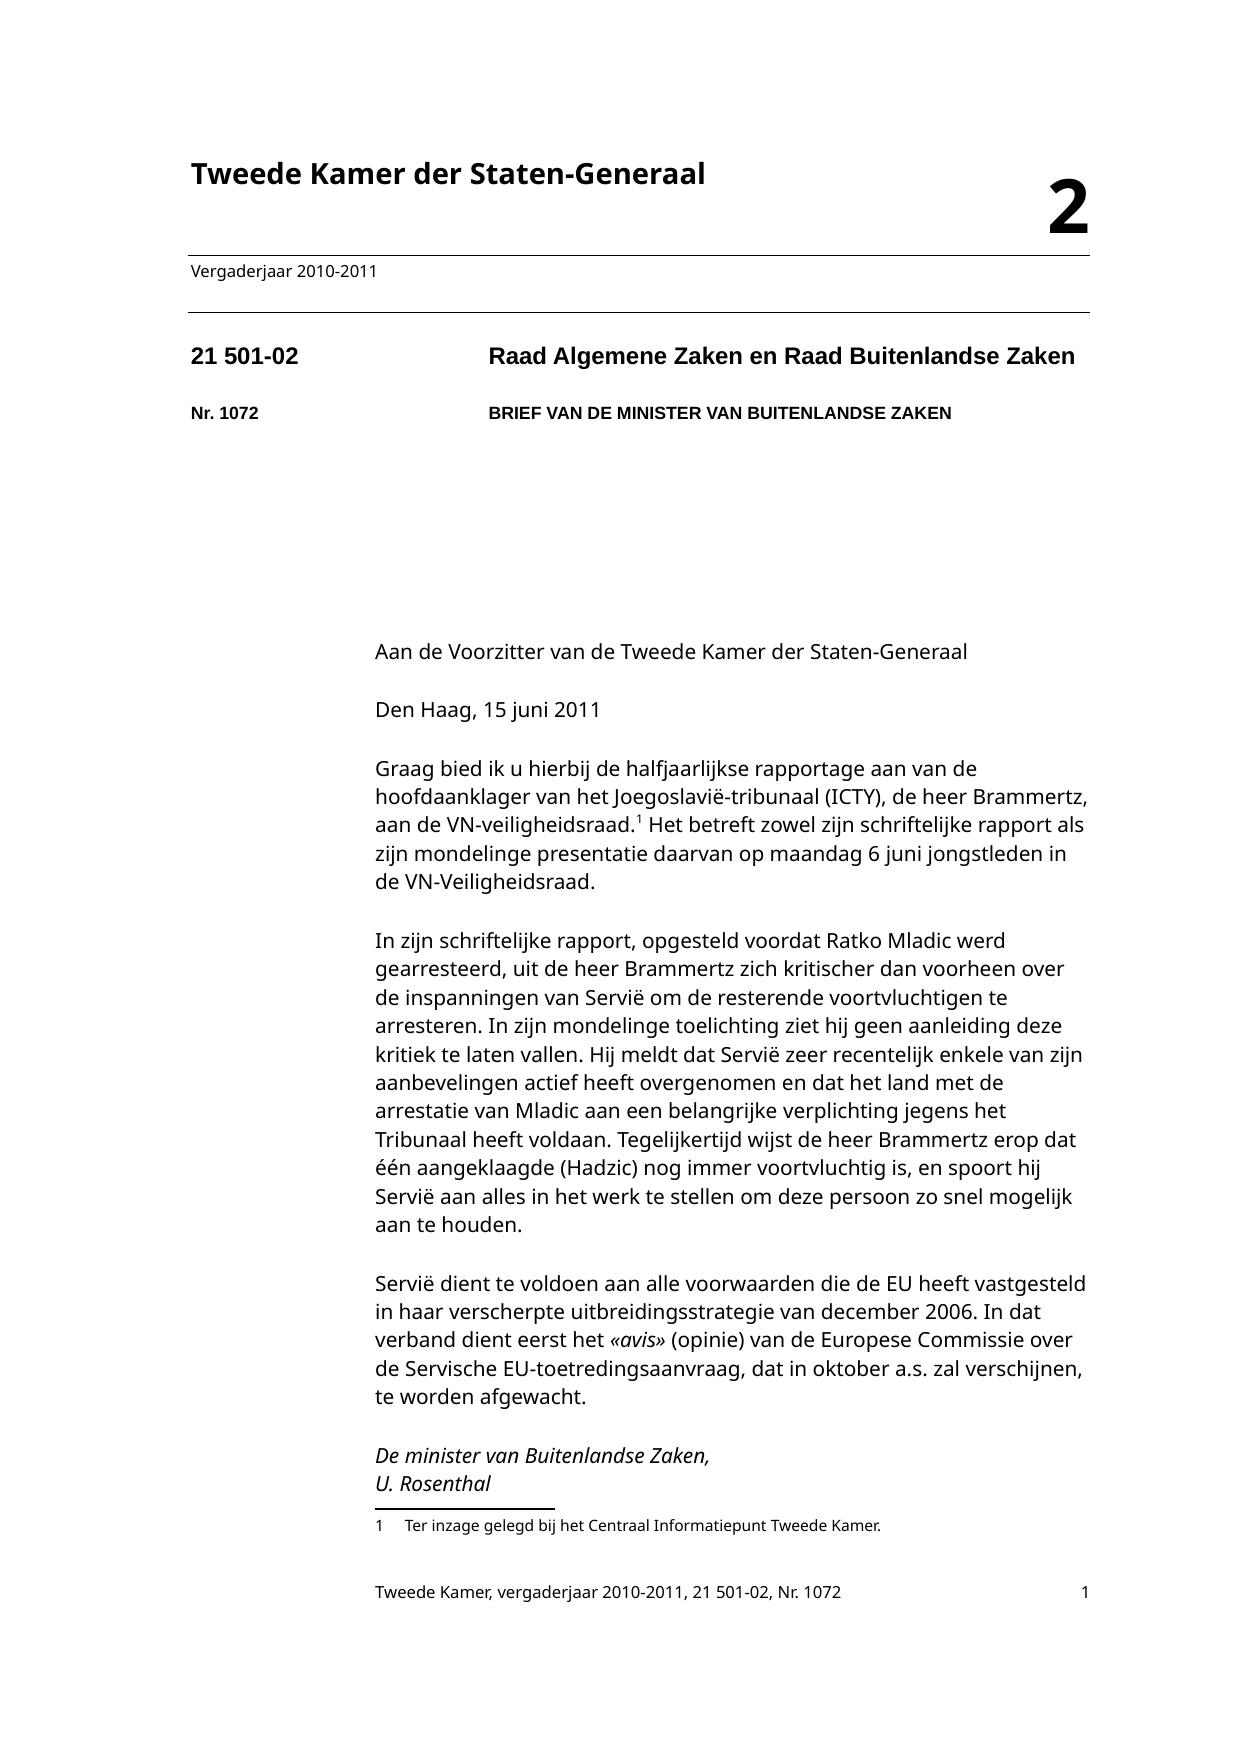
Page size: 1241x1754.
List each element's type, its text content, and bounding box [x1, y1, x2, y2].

text Ter inzage gelegd bij het Centraal Informatiepunt Tweede Kamer. [375, 1508, 1090, 1536]
table_cell 21 501-02 [188, 339, 485, 399]
text In zijn schriftelijke rapport, opgesteld voordat Ratko Mladic werd gearresteerd, uit de heer Brammertz zich kritischer dan voorheen over de inspanningen van Servië om de resterende voortvluchtigen te arresteren. In zijn mondelinge toelichting ziet hij geen aanleiding deze kritiek te laten vallen. Hij meldt dat Servië zeer recentelijk enkele van zijn aanbevelingen actief heeft overgenomen en dat het land met de arrestatie van Mladic aan een belangrijke verplichting jegens het Tribunaal heeft voldaan. Tegelijkertijd wijst de heer Brammertz erop dat één aangeklaagde (Hadzic) nog immer voortvluchtig is, en spoort hij Servië aan alles in het werk te stellen om deze persoon zo snel mogelijk aan te houden. [375, 926, 1090, 1239]
text De minister van Buitenlandse Zaken, [375, 1441, 1090, 1469]
text Aan de Voorzitter van de Tweede Kamer der Staten-Generaal [375, 637, 1090, 665]
table_cell [188, 313, 485, 339]
table_cell Vergaderjaar 2010-2011 [188, 256, 485, 312]
table_cell BRIEF VAN DE MINISTER VAN BUITENLANDSE ZAKEN [485, 399, 1090, 518]
table_cell Raad Algemene Zaken en Raad Buitenlandse Zaken [485, 339, 1090, 399]
table_header 2 [910, 150, 1090, 255]
table_cell [485, 256, 1090, 312]
table_cell Nr. 1072 [188, 399, 485, 518]
text U. Rosenthal [375, 1469, 1090, 1498]
table_header Tweede Kamer der Staten-Generaal [188, 150, 909, 255]
text Graag bied ik u hierbij de halfjaarlijkse rapportage aan van de hoofdaanklager van het Joegoslavië-tribunaal (ICTY), de heer Brammertz, aan de VN-veiligheidsraad. Het betreft zowel zijn schriftelijke rapport als zijn mondelinge presentatie daarvan op maandag 6 juni jongstleden in de VN-Veiligheidsraad. [375, 754, 1090, 896]
text Den Haag, 15 juni 2011 [375, 695, 1090, 724]
text Servië dient te voldoen aan alle voorwaarden die de EU heeft vastgesteld in haar verscherpte uitbreidingsstrategie van december 2006. In dat verband dient eerst het «avis» (opinie) van de Europese Commissie over de Servische EU-toetredingsaanvraag, dat in oktober a.s. zal verschijnen, te worden afgewacht. [375, 1269, 1090, 1411]
table_cell [485, 313, 1090, 339]
